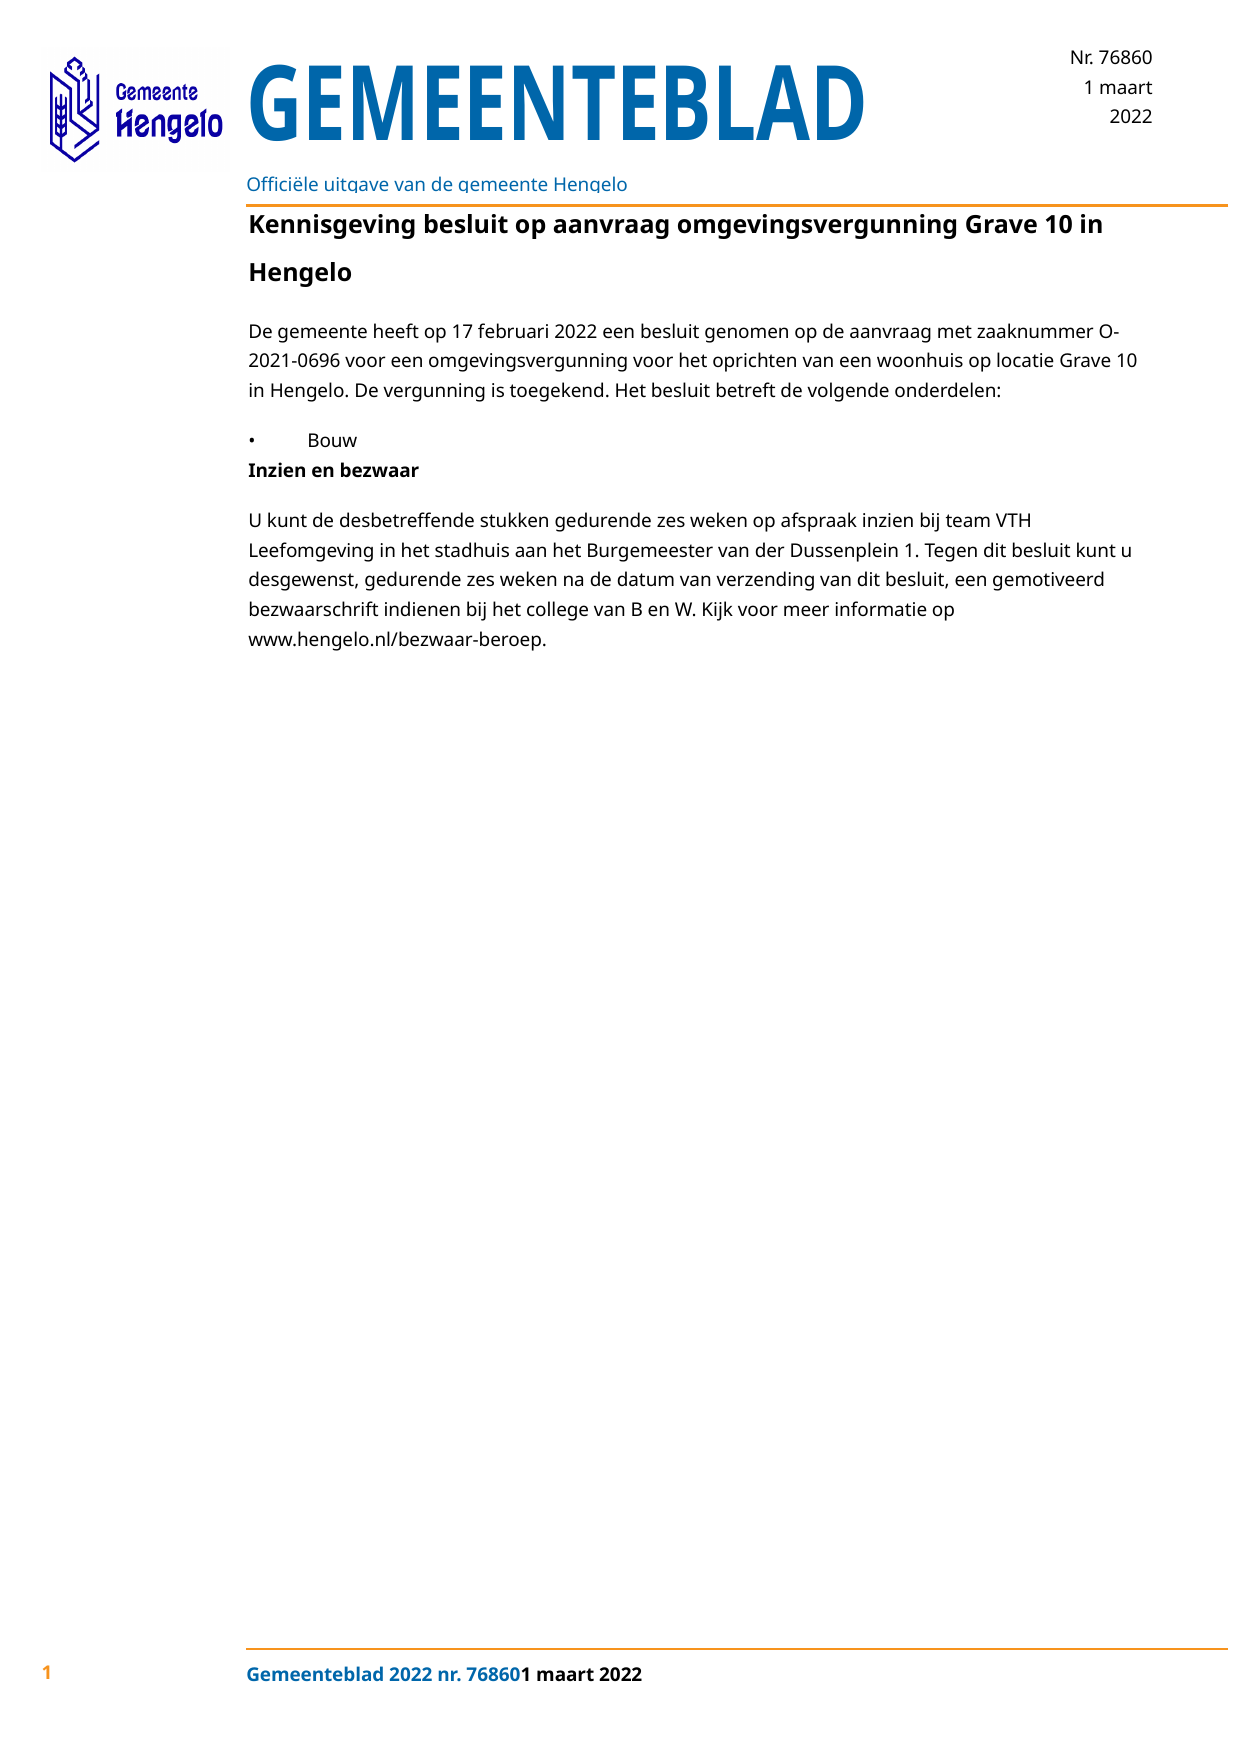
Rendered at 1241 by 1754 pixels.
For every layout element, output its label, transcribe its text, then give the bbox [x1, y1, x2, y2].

list Bouw [248, 427, 1152, 453]
text Kennisgeving besluit op aanvraag omgevingsvergunning Grave 10 in Hengelo [248, 207, 1152, 288]
text U kunt de desbetreffende stukken gedurende zes weken op afspraak inzien bij team VTH Leefomgeving in het stadhuis aan het Burgemeester van der Dussenplein 1. Tegen dit besluit kunt u desgewenst, gedurende zes weken na de datum van verzending van dit besluit, een gemotiveerd bezwaarschrift indienen bij het college van B en W. Kijk voor meer informatie op www.hengelo.nl/bezwaar-beroep. [248, 507, 1152, 652]
picture [41, 47, 231, 172]
text Inzien en bezwaar [248, 457, 1152, 483]
text De gemeente heeft op 17 februari 2022 een besluit genomen op de aanvraag met zaaknummer O-2021-0696 voor een omgevingsvergunning voor het oprichten van een woonhuis op locatie Grave 10 in Hengelo. De vergunning is toegekend. Het besluit betreft de volgende onderdelen: [248, 318, 1152, 403]
